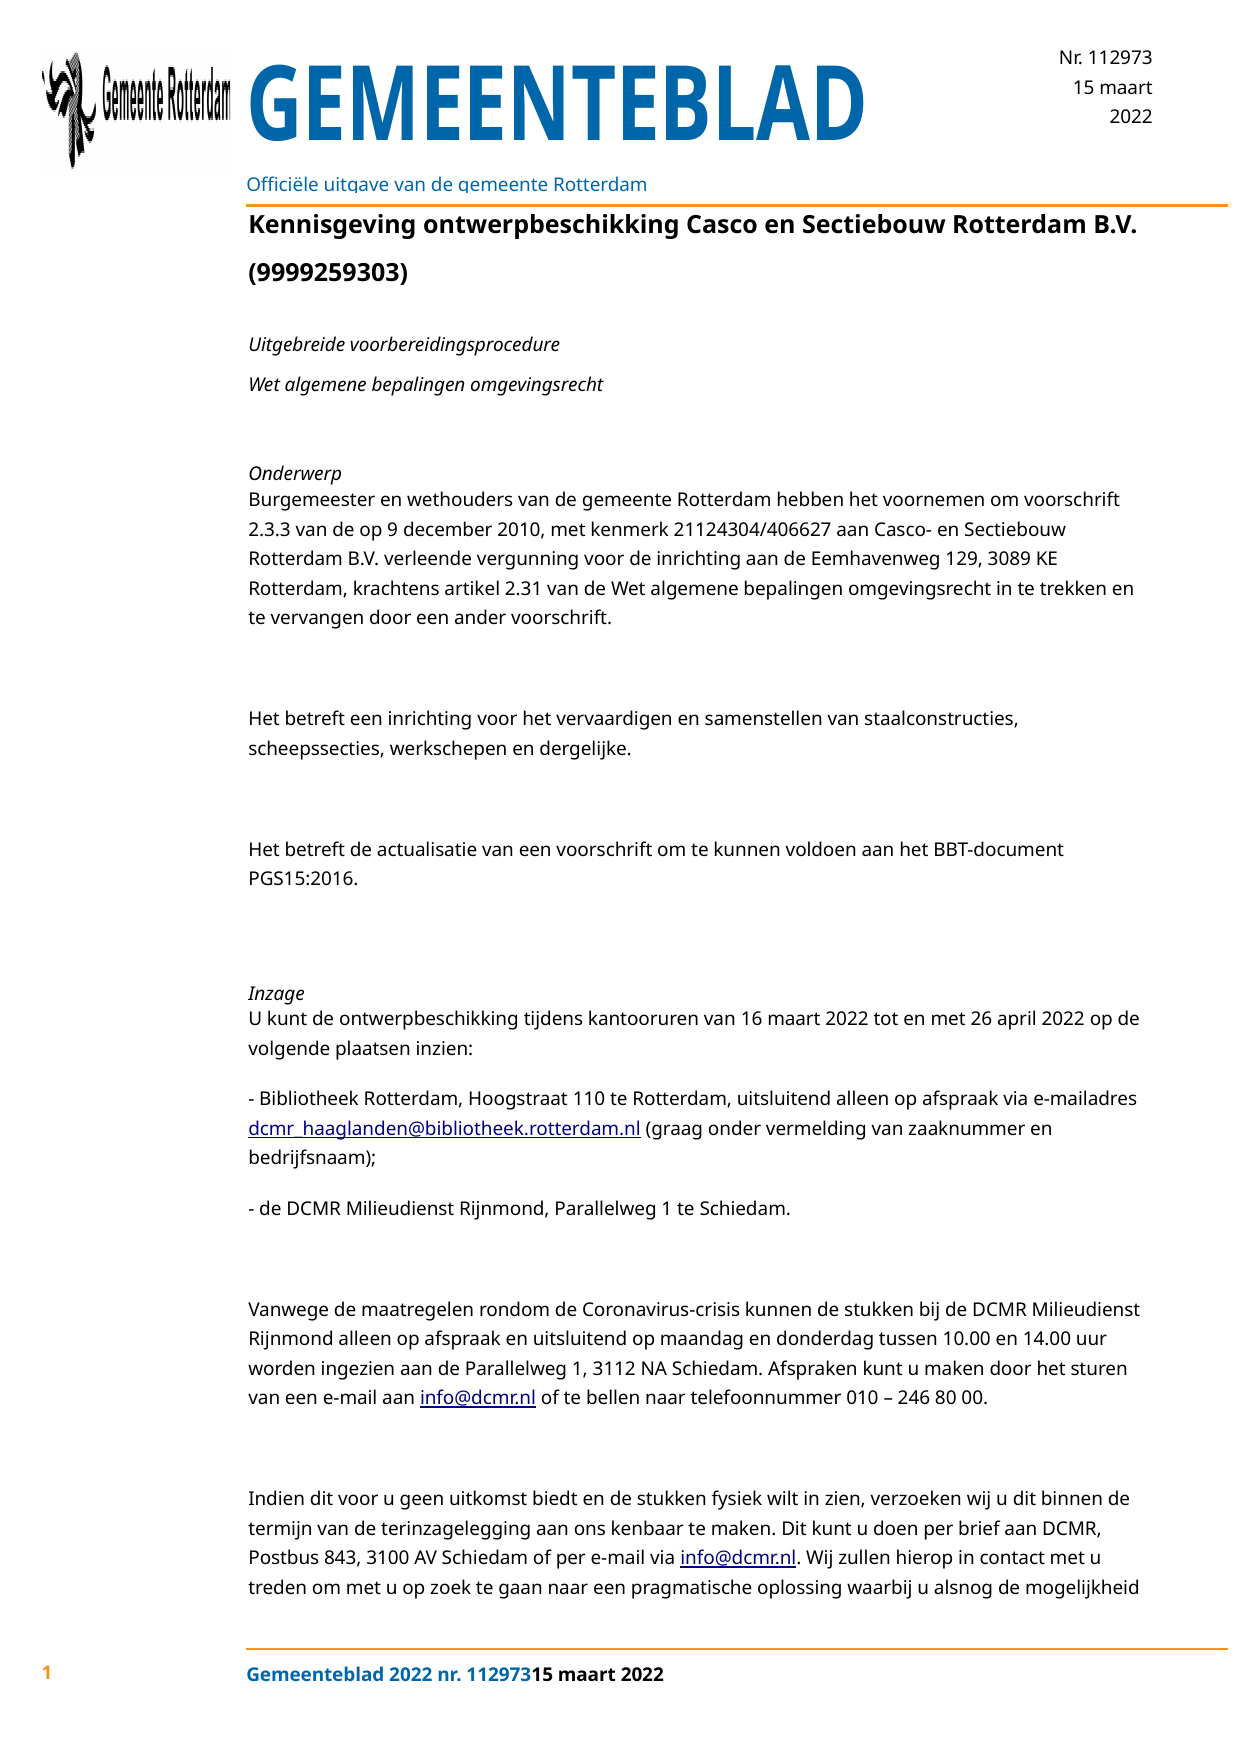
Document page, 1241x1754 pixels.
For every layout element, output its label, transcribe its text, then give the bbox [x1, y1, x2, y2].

text U kunt de ontwerpbeschikking tijdens kantooruren van 16 maart 2022 tot en met 26 april 2022 op de volgende plaatsen inzien: [248, 1005, 1152, 1061]
text Burgemeester en wethouders van de gemeente Rotterdam hebben het voornemen om voorschrift 2.3.3 van de op 9 december 2010, met kenmerk 21124304/406627 aan Casco- en Sectiebouw Rotterdam B.V. verleende vergunning voor de inrichting aan de Eemhavenweg 129, 3089 KE Rotterdam, krachtens artikel 2.31 van de Wet algemene bepalingen omgevingsrecht in te trekken en te vervangen door een ander voorschrift. [248, 486, 1152, 630]
text Het betreft een inrichting voor het vervaardigen en samenstellen van staalconstructies, scheepssecties, werkschepen en dergelijke. [248, 705, 1152, 761]
text Inzage [248, 980, 1152, 1005]
text - de DCMR Milieudienst Rijnmond, Parallelweg 1 te Schiedam. [248, 1195, 1152, 1221]
text - Bibliotheek Rotterdam, Hoogstraat 110 te Rotterdam, uitsluitend alleen op afspraak via e-mailadres dcmr_haaglanden@bibliotheek.rotterdam.nl (graag onder vermelding van zaaknummer en bedrijfsnaam); [248, 1085, 1152, 1170]
text Het betreft de actualisatie van een voorschrift om te kunnen voldoen aan het BBT-document PGS15:2016. [248, 836, 1152, 891]
text Uitgebreide voorbereidingsprocedure [248, 331, 1152, 357]
text Kennisgeving ontwerpbeschikking Casco en Sectiebouw Rotterdam B.V. (9999259303) [248, 207, 1152, 288]
text Vanwege de maatregelen rondom de Coronavirus-crisis kunnen de stukken bij de DCMR Milieudienst Rijnmond alleen op afspraak en uitsluitend op maandag en donderdag tussen 10.00 en 14.00 uur worden ingezien aan de Parallelweg 1, 3112 NA Schiedam. Afspraken kunt u maken door het sturen van een e-mail aan info@dcmr.nl of te bellen naar telefoonnummer 010 – 246 80 00. [248, 1296, 1152, 1410]
text Onderwerp [248, 460, 1152, 486]
picture [41, 47, 231, 172]
text Wet algemene bepalingen omgevingsrecht [248, 371, 1152, 396]
text Indien dit voor u geen uitkomst biedt en de stukken fysiek wilt in zien, verzoeken wij u dit binnen de termijn van de terinzagelegging aan ons kenbaar te maken. Dit kunt u doen per brief aan DCMR, Postbus 843, 3100 AV Schiedam of per e-mail via info@dcmr.nl. Wij zullen hierop in contact met u treden om met u op zoek te gaan naar een pragmatische oplossing waarbij u alsnog de mogelijkheid [248, 1485, 1152, 1600]
